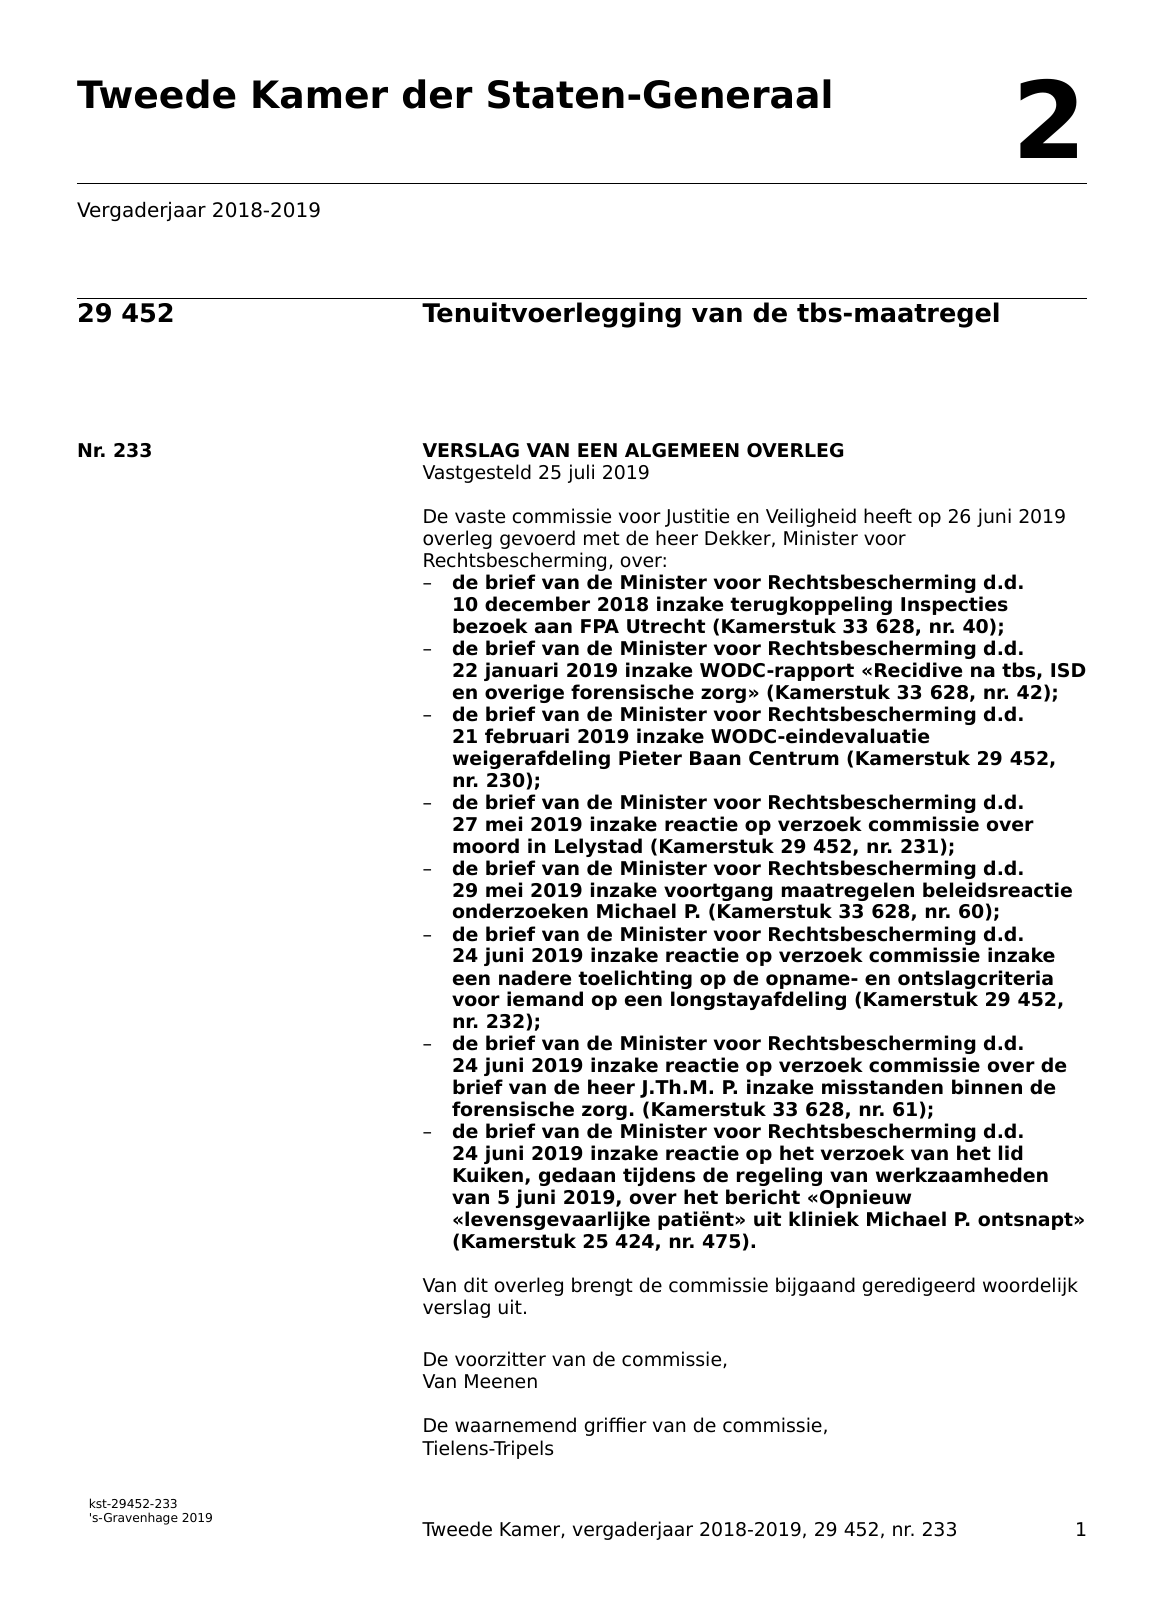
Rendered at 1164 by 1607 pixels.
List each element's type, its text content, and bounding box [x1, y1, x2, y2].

text – de brief van de Minister voor Rechtsbescherming d.d. 24 juni 2019 inzake reactie op verzoek commissie inzake een nadere toelichting op de opname- en ontslagcriteria voor iemand op een longstayafdeling (Kamerstuk 29 452, nr. 232); [422, 923, 1087, 1033]
text – de brief van de Minister voor Rechtsbescherming d.d. 21 februari 2019 inzake WODC-eindevaluatie weigerafdeling Pieter Baan Centrum (Kamerstuk 29 452, nr. 230); [422, 704, 1087, 792]
subtitle Nr. 233 VERSLAG VAN EEN ALGEMEEN OVERLEG [77, 440, 1087, 462]
text – de brief van de Minister voor Rechtsbescherming d.d. 22 januari 2019 inzake WODC-rapport «Recidive na tbs, ISD en overige forensische zorg» (Kamerstuk 33 628, nr. 42); [422, 638, 1087, 704]
text kst-29452-233 [88, 1497, 323, 1511]
text De voorzitter van de commissie, Van Meenen [422, 1349, 1087, 1393]
text – de brief van de Minister voor Rechtsbescherming d.d. 27 mei 2019 inzake reactie op verzoek commissie over moord in Lelystad (Kamerstuk 29 452, nr. 231); [422, 792, 1087, 857]
table_cell Vergaderjaar 2018-2019 [77, 184, 1087, 298]
text De waarnemend griffier van de commissie, Tielens-Tripels [422, 1415, 1087, 1459]
text – de brief van de Minister voor Rechtsbescherming d.d. 24 juni 2019 inzake reactie op verzoek commissie over de brief van de heer J.Th.M. P. inzake misstanden binnen de forensische zorg. (Kamerstuk 33 628, nr. 61); [422, 1033, 1087, 1121]
table_header Tweede Kamer der Staten-Generaal [77, 59, 886, 183]
text 's-Gravenhage 2019 [88, 1511, 323, 1525]
text – de brief van de Minister voor Rechtsbescherming d.d. 10 december 2018 inzake terugkoppeling Inspecties bezoek aan FPA Utrecht (Kamerstuk 33 628, nr. 40); [422, 572, 1087, 638]
subtitle 29 452 Tenuitvoerlegging van de tbs-maatregel [77, 299, 1087, 329]
text De vaste commissie voor Justitie en Veiligheid heeft op 26 juni 2019 overleg gevoerd met de heer Dekker, Minister voor Rechtsbescherming, over: [422, 506, 1087, 572]
text – de brief van de Minister voor Rechtsbescherming d.d. 29 mei 2019 inzake voortgang maatregelen beleidsreactie onderzoeken Michael P. (Kamerstuk 33 628, nr. 60); [422, 857, 1087, 923]
text Vastgesteld 25 juli 2019 [422, 462, 1087, 484]
table_header 2 [886, 59, 1087, 183]
text – de brief van de Minister voor Rechtsbescherming d.d. 24 juni 2019 inzake reactie op het verzoek van het lid Kuiken, gedaan tijdens de regeling van werkzaamheden van 5 juni 2019, over het bericht «Opnieuw «levensgevaarlijke patiënt» uit kliniek Michael P. ontsnapt» (Kamerstuk 25 424, nr. 475). [422, 1121, 1087, 1253]
text Van dit overleg brengt de commissie bijgaand geredigeerd woordelijk verslag uit. [422, 1275, 1087, 1319]
